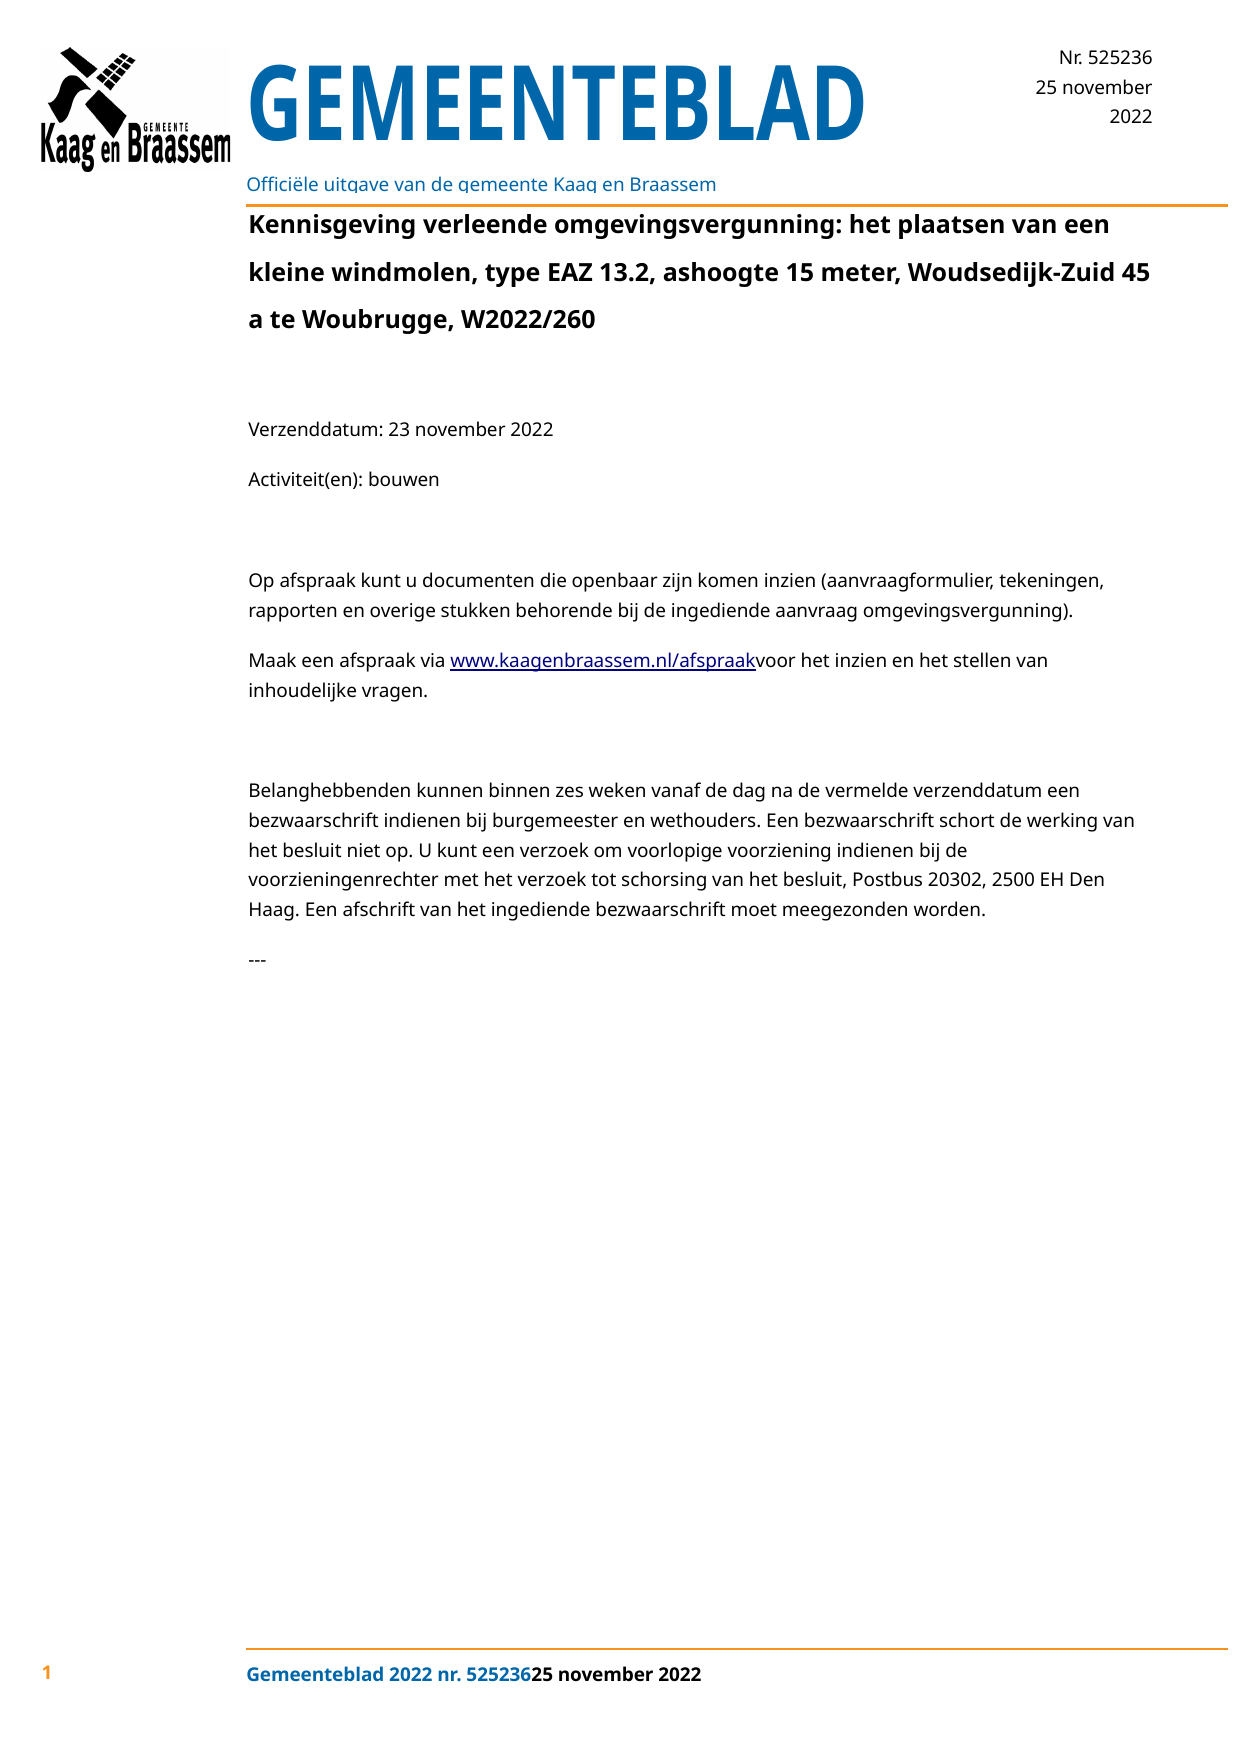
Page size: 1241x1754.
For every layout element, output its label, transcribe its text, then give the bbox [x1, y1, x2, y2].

text Maak een afspraak via www.kaagenbraassem.nl/afspraakvoor het inzien en het stellen van inhoudelijke vragen. [248, 647, 1152, 702]
text Op afspraak kunt u documenten die openbaar zijn komen inzien (aanvraagformulier, tekeningen, rapporten en overige stukken behorende bij de ingediende aanvraag omgevingsvergunning). [248, 567, 1152, 622]
text Activiteit(en): bouwen [248, 466, 1152, 492]
text Belanghebbenden kunnen binnen zes weken vanaf de dag na de vermelde verzenddatum een bezwaarschrift indienen bij burgemeester en wethouders. Een bezwaarschrift schort de werking van het besluit niet op. U kunt een verzoek om voorlopige voorziening indienen bij de voorzieningenrechter met het verzoek tot schorsing van het besluit, Postbus 20302, 2500 EH Den Haag. Een afschrift van het ingediende bezwaarschrift moet meegezonden worden. [248, 778, 1152, 922]
text Kennisgeving verleende omgevingsvergunning: het plaatsen van een kleine windmolen, type EAZ 13.2, ashoogte 15 meter, Woudsedijk-Zuid 45 a te Woubrugge, W2022/260 [248, 207, 1152, 336]
picture [41, 47, 231, 172]
text Verzenddatum: 23 november 2022 [248, 416, 1152, 442]
text --- [248, 946, 1152, 972]
